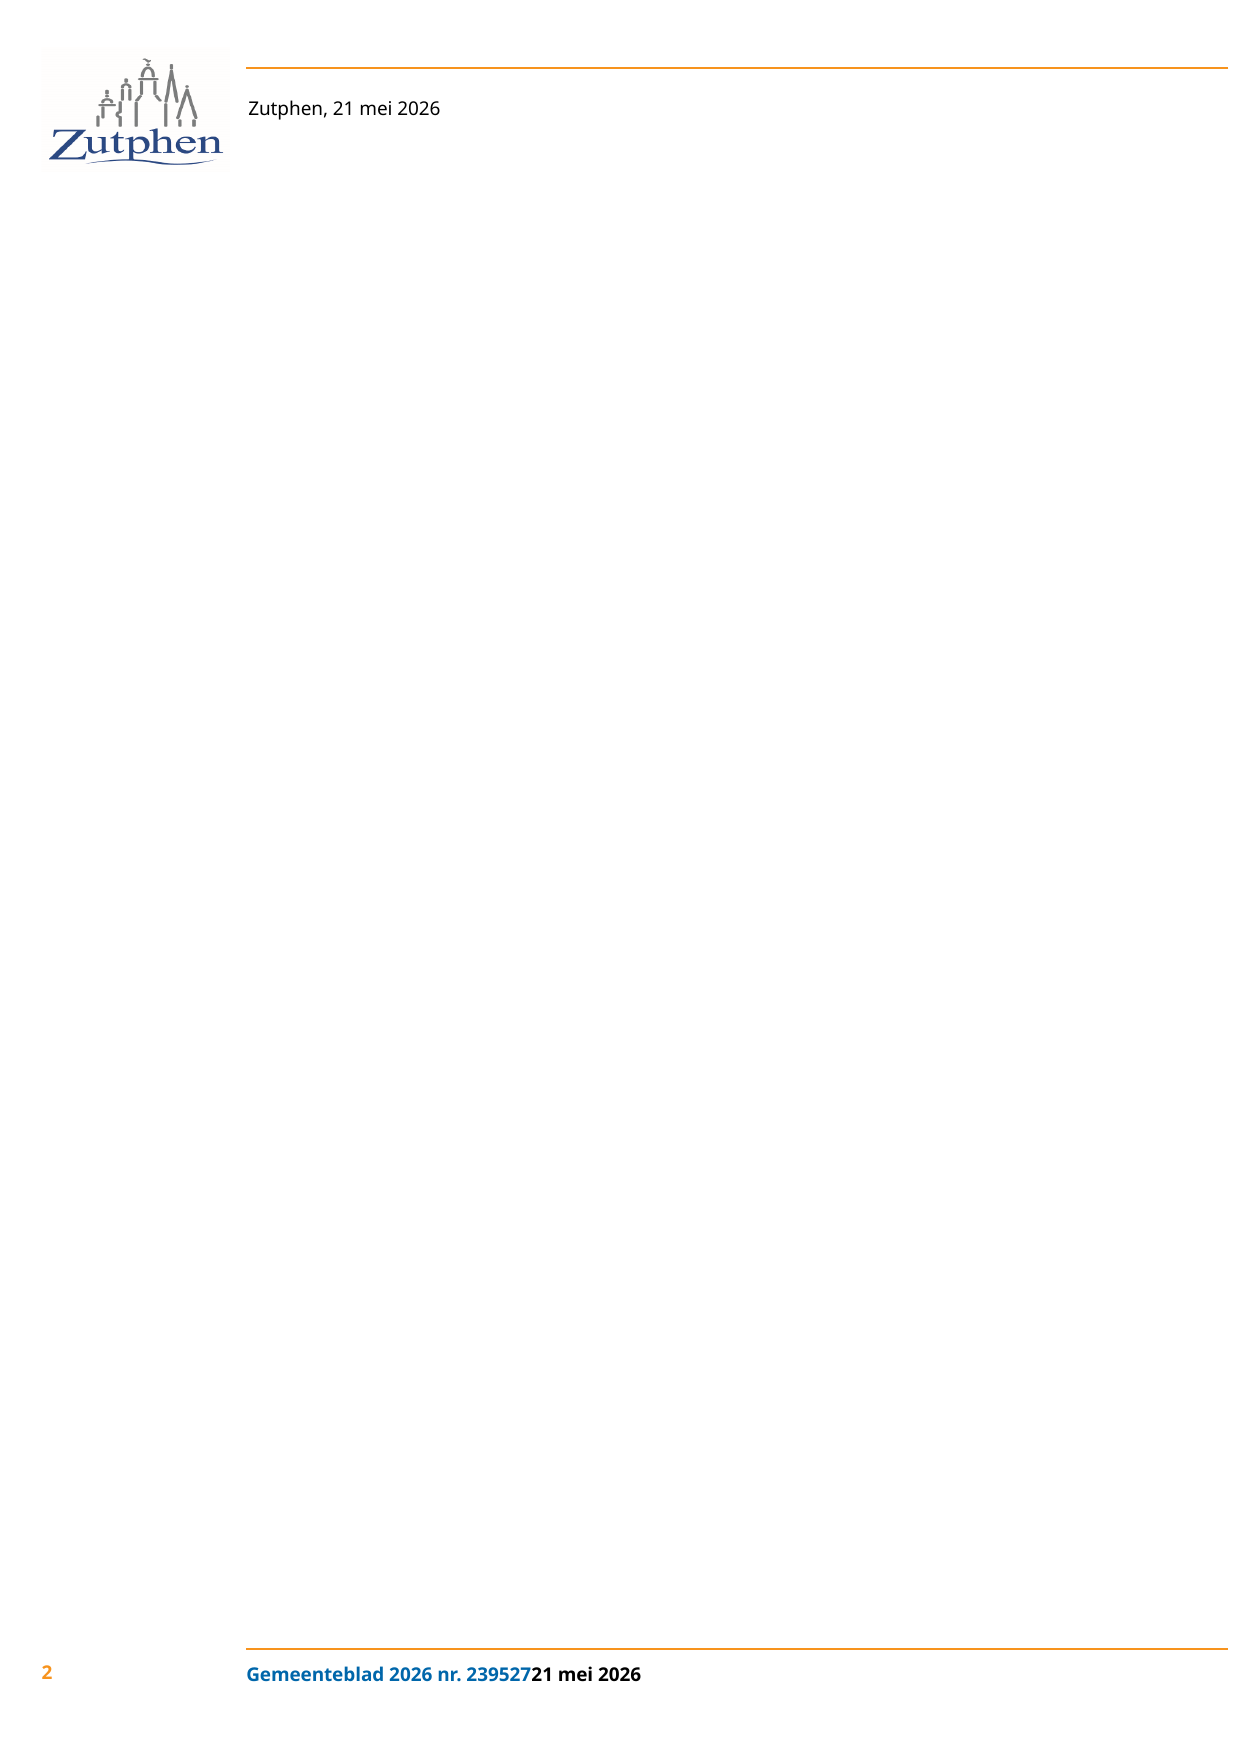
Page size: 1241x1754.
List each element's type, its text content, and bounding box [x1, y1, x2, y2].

picture [41, 47, 231, 172]
text Zutphen, 21 mei 2026 [248, 95, 1152, 121]
